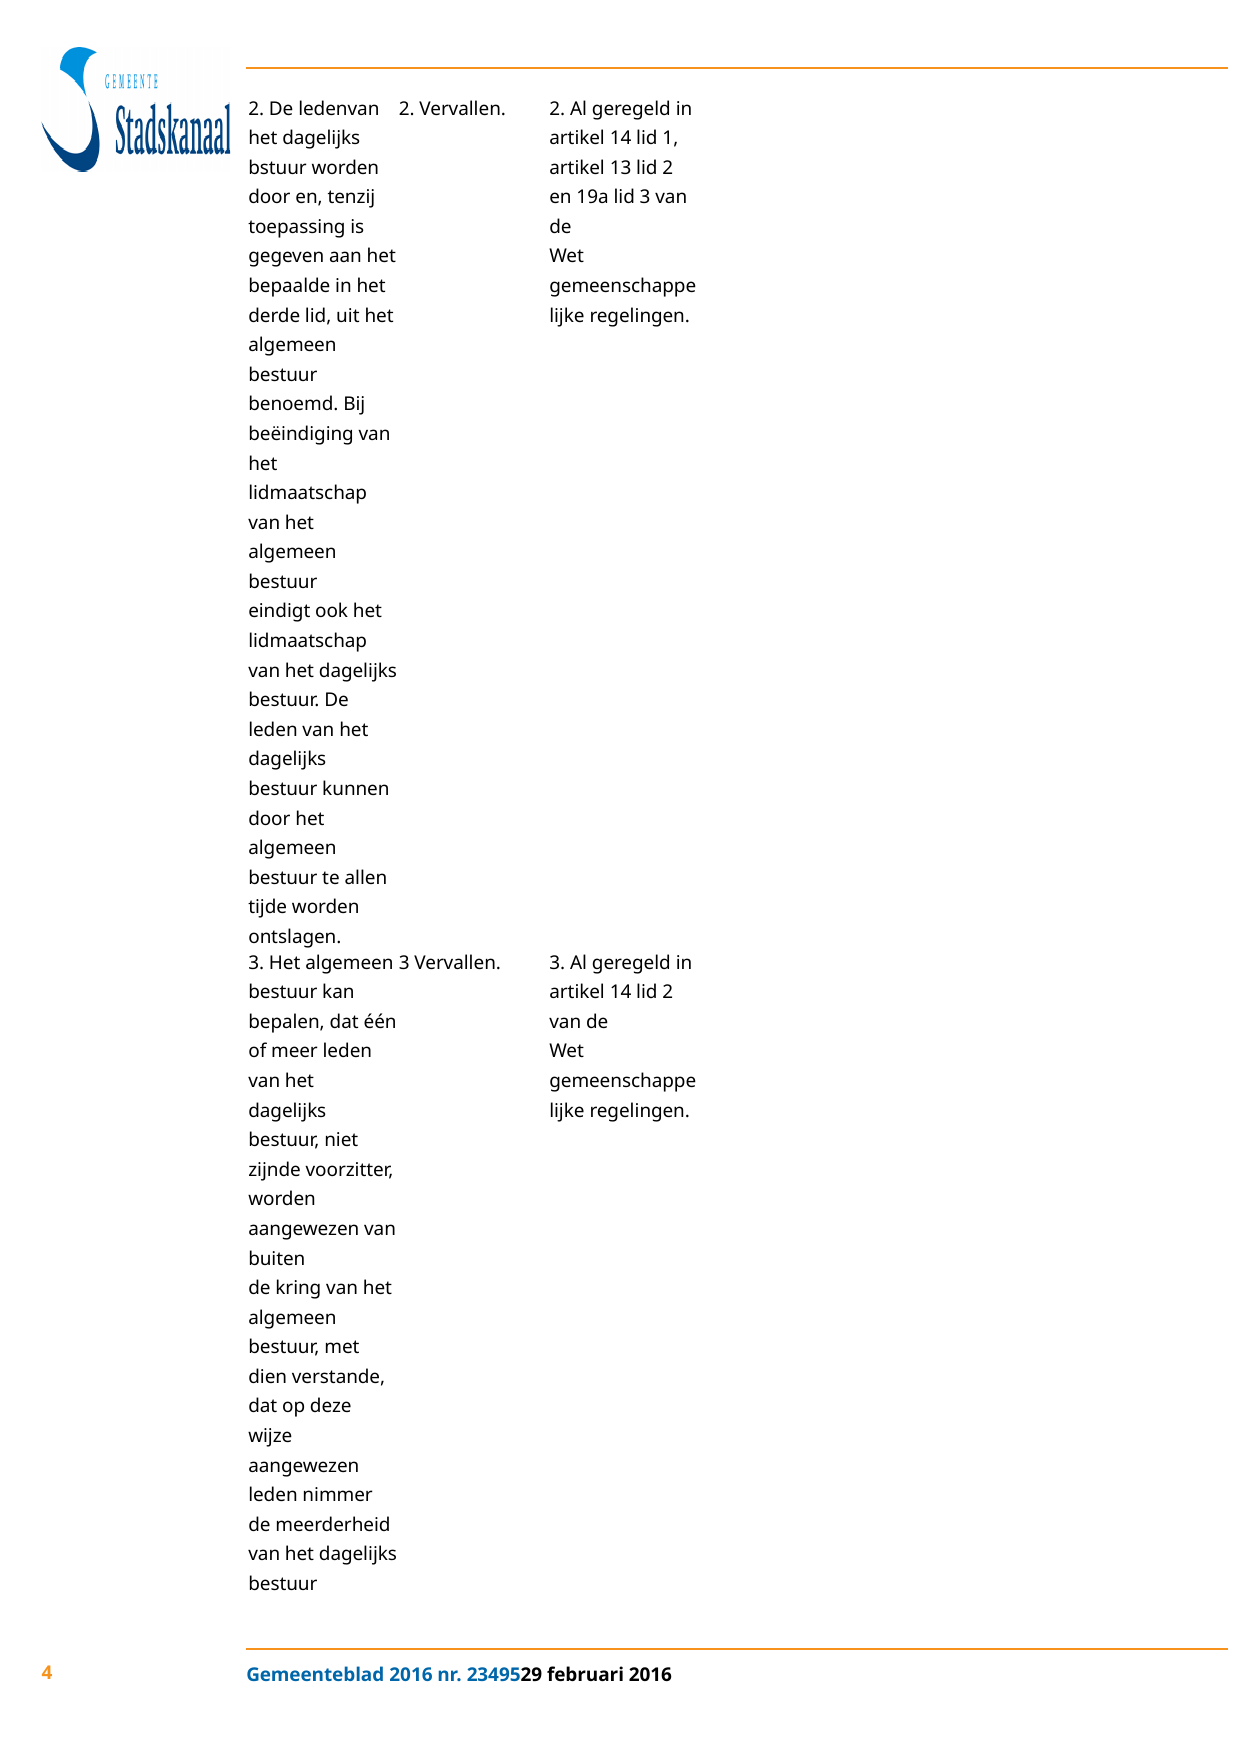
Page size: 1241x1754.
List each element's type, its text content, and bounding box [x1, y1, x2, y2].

table_cell 2. Al geregeld in artikel 14 lid 1, artikel 13 lid 2 en 19a lid 3 van de Wet gemeenschappelijke regelingen. [549, 95, 700, 949]
table_cell 3. Het algemeen bestuur kan bepalen, dat één of meer leden van het dagelijks bestuur, niet zijnde voorzitter, worden aangewezen van buiten de kring van het algemeen bestuur, met dien verstande, dat op deze wijze aangewezen leden nimmer de meerderheid van het dagelijks bestuur [248, 949, 398, 1596]
table_cell 3. Al geregeld in artikel 14 lid 2 van de Wet gemeenschappelijke regelingen. [549, 949, 700, 1596]
picture [41, 47, 231, 172]
table_cell 2. Vervallen. [399, 95, 549, 949]
table_cell 3 Vervallen. [399, 949, 549, 1596]
table_cell 2. De ledenvan het dagelijks bstuur worden door en, tenzij toepassing is gegeven aan het bepaalde in het derde lid, uit het algemeen bestuur benoemd. Bij beëindiging van het lidmaatschap van het algemeen bestuur eindigt ook het lidmaatschap van het dagelijks bestuur. De leden van het dagelijks bestuur kunnen door het algemeen bestuur te allen tijde worden ontslagen. [248, 95, 398, 949]
